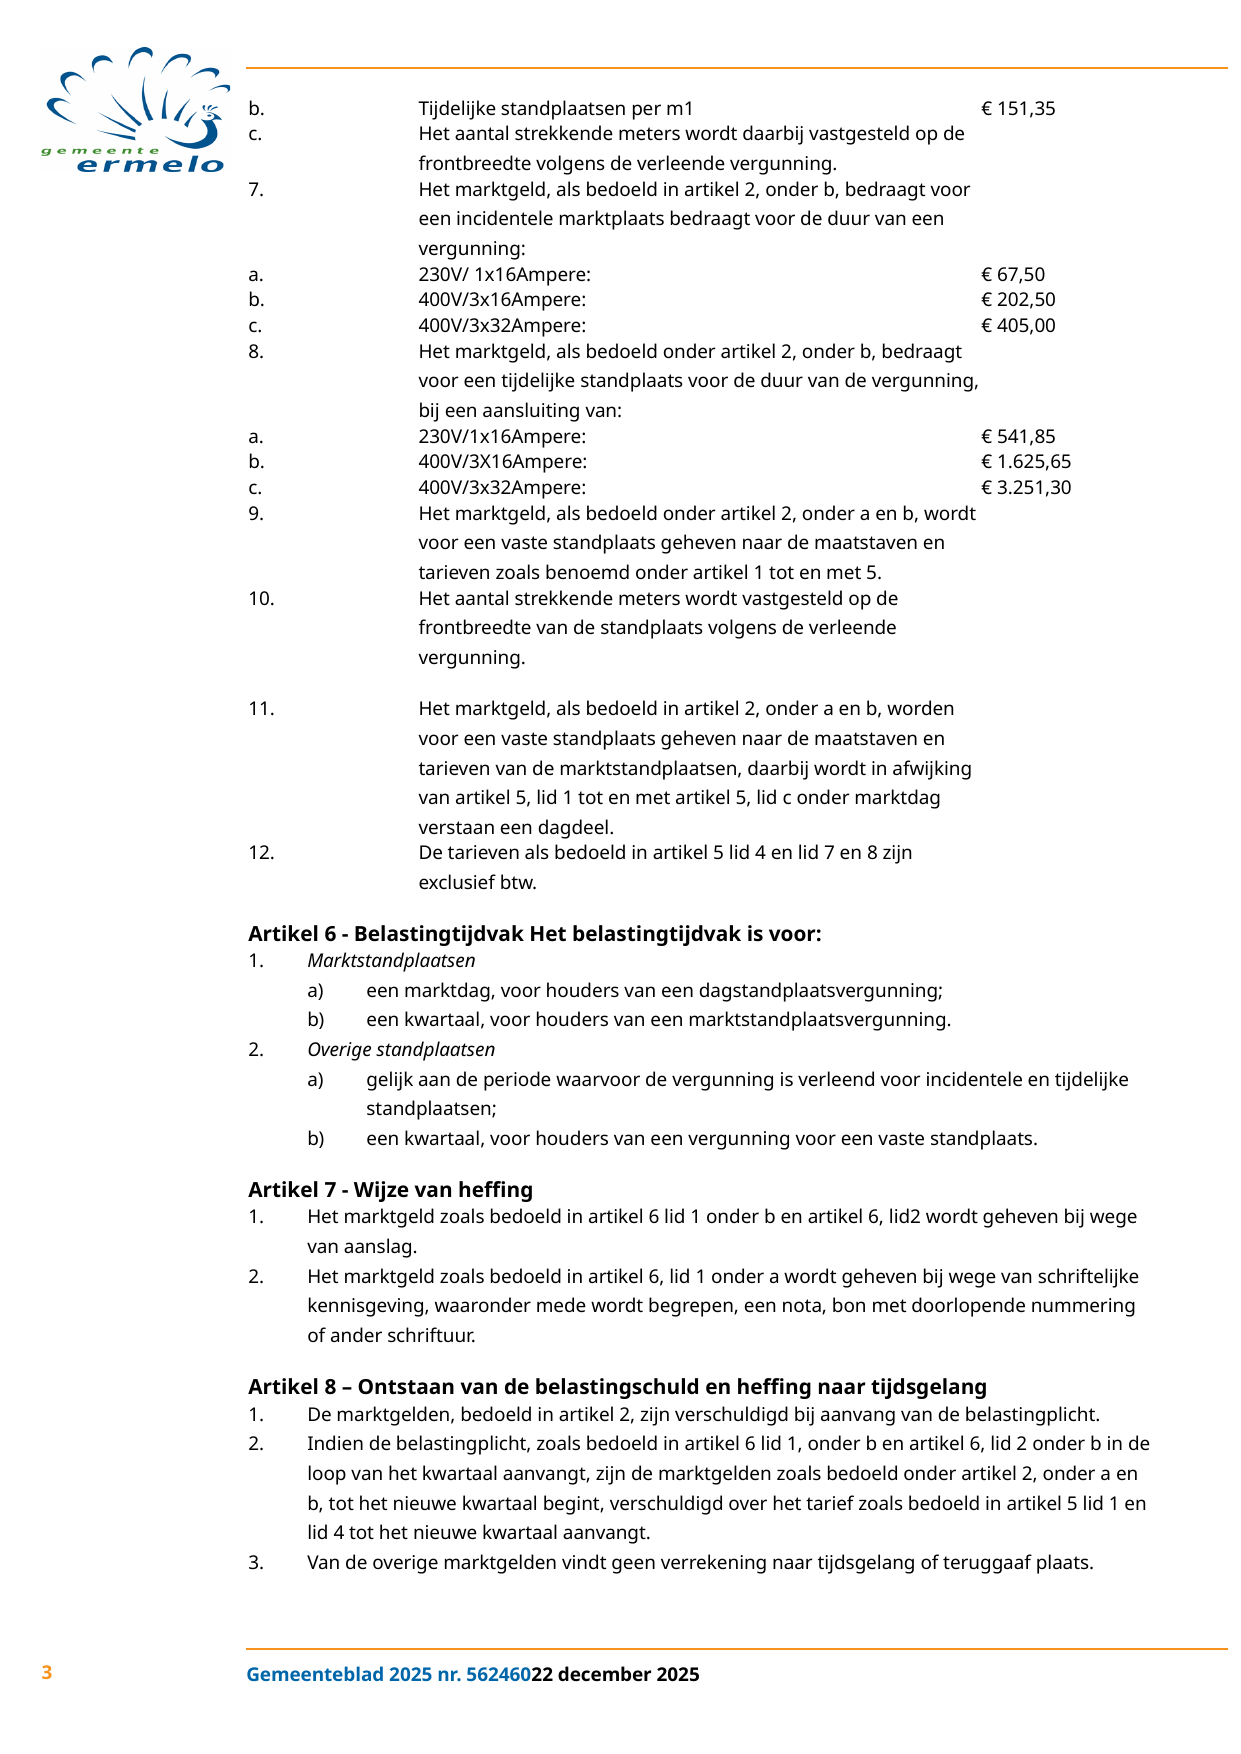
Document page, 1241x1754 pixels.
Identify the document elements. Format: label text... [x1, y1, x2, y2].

table_cell c. [248, 121, 418, 176]
table_cell € 202,50 [981, 286, 1152, 312]
list een marktdag, voor houders van een dagstandplaatsvergunning; [307, 977, 1152, 1003]
table_cell 400V/3x32Ampere: [418, 474, 981, 500]
table_cell 11. [248, 696, 418, 839]
table_cell a. [248, 423, 418, 448]
list Overige standplaatsen [248, 1036, 1152, 1062]
list De marktgelden, bedoeld in artikel 2, zijn verschuldigd bij aanvang van de belastingplicht. [248, 1401, 1152, 1427]
table_cell Tijdelijke standplaatsen per m1 [418, 95, 981, 121]
table_cell [981, 500, 1152, 585]
table_cell [981, 670, 1152, 696]
table_cell 400V/3x32Ampere: [418, 312, 981, 338]
table_cell [981, 585, 1152, 670]
table_cell b. [248, 95, 418, 121]
table_cell b. [248, 286, 418, 312]
table_cell [418, 670, 981, 696]
table_cell c. [248, 312, 418, 338]
list Het marktgeld zoals bedoeld in artikel 6, lid 1 onder a wordt geheven bij wege van schriftelijke kennisgeving, waaronder mede wordt begrepen, een nota, bon met doorlopende nummering of ander schriftuur. [248, 1263, 1152, 1348]
table_cell Het aantal strekkende meters wordt daarbij vastgesteld op de frontbreedte volgens de verleende vergunning. [418, 121, 981, 176]
table_cell Het marktgeld, als bedoeld onder artikel 2, onder b, bedraagt voor een tijdelijke standplaats voor de duur van de vergunning, bij een aansluiting van: [418, 338, 981, 423]
table_cell De tarieven als bedoeld in artikel 5 lid 4 en lid 7 en 8 zijn exclusief btw. [418, 840, 981, 895]
table_cell Het aantal strekkende meters wordt vastgesteld op de frontbreedte van de standplaats volgens de verleende vergunning. [418, 585, 981, 670]
table_cell [981, 121, 1152, 176]
list Marktstandplaatsen [248, 947, 1152, 973]
table_cell a. [248, 261, 418, 286]
table_cell c. [248, 474, 418, 500]
table_cell 10. [248, 585, 418, 670]
table_cell Het marktgeld, als bedoeld in artikel 2, onder b, bedraagt voor een incidentele marktplaats bedraagt voor de duur van een vergunning: [418, 176, 981, 261]
picture [41, 47, 231, 172]
table_cell 7. [248, 176, 418, 261]
table_cell 8. [248, 338, 418, 423]
table_cell € 1.625,65 [981, 449, 1152, 474]
table_cell [248, 670, 418, 696]
table_cell 9. [248, 500, 418, 585]
table_cell € 3.251,30 [981, 474, 1152, 500]
list gelijk aan de periode waarvoor de vergunning is verleend voor incidentele en tijdelijke standplaatsen; [307, 1066, 1152, 1121]
table_cell Het marktgeld, als bedoeld in artikel 2, onder a en b, worden voor een vaste standplaats geheven naar de maatstaven en tarieven van de marktstandplaatsen, daarbij wordt in afwijking van artikel 5, lid 1 tot en met artikel 5, lid c onder marktdag verstaan een dagdeel. [418, 696, 981, 839]
table_cell 400V/3x16Ampere: [418, 286, 981, 312]
table_cell € 67,50 [981, 261, 1152, 286]
table_cell 230V/1x16Ampere: [418, 423, 981, 448]
table_cell 400V/3X16Ampere: [418, 449, 981, 474]
list Indien de belastingplicht, zoals bedoeld in artikel 6 lid 1, onder b en artikel 6, lid 2 onder b in de loop van het kwartaal aanvangt, zijn de marktgelden zoals bedoeld onder artikel 2, onder a en b, tot het nieuwe kwartaal begint, verschuldigd over het tarief zoals bedoeld in artikel 5 lid 1 en lid 4 tot het nieuwe kwartaal aanvangt. [248, 1431, 1152, 1545]
table_cell € 405,00 [981, 312, 1152, 338]
text Artikel 6 - Belastingtijdvak Het belastingtijdvak is voor: [248, 919, 1152, 947]
table_cell [981, 176, 1152, 261]
table_cell b. [248, 449, 418, 474]
list een kwartaal, voor houders van een vergunning voor een vaste standplaats. [307, 1125, 1152, 1151]
table_cell Het marktgeld, als bedoeld onder artikel 2, onder a en b, wordt voor een vaste standplaats geheven naar de maatstaven en tarieven zoals benoemd onder artikel 1 tot en met 5. [418, 500, 981, 585]
table_cell [981, 840, 1152, 895]
table_cell € 541,85 [981, 423, 1152, 448]
list een kwartaal, voor houders van een marktstandplaatsvergunning. [307, 1007, 1152, 1032]
text Artikel 7 - Wijze van heffing [248, 1175, 1152, 1204]
table_cell [981, 338, 1152, 423]
list Van de overige marktgelden vindt geen verrekening naar tijdsgelang of teruggaaf plaats. [248, 1549, 1152, 1574]
table_cell € 151,35 [981, 95, 1152, 121]
text Artikel 8 – Ontstaan van de belastingschuld en heffing naar tijdsgelang [248, 1372, 1152, 1401]
table_cell 230V/ 1x16Ampere: [418, 261, 981, 286]
table_cell 12. [248, 840, 418, 895]
table_cell [981, 696, 1152, 839]
list Het marktgeld zoals bedoeld in artikel 6 lid 1 onder b en artikel 6, lid2 wordt geheven bij wege van aanslag. [248, 1204, 1152, 1259]
